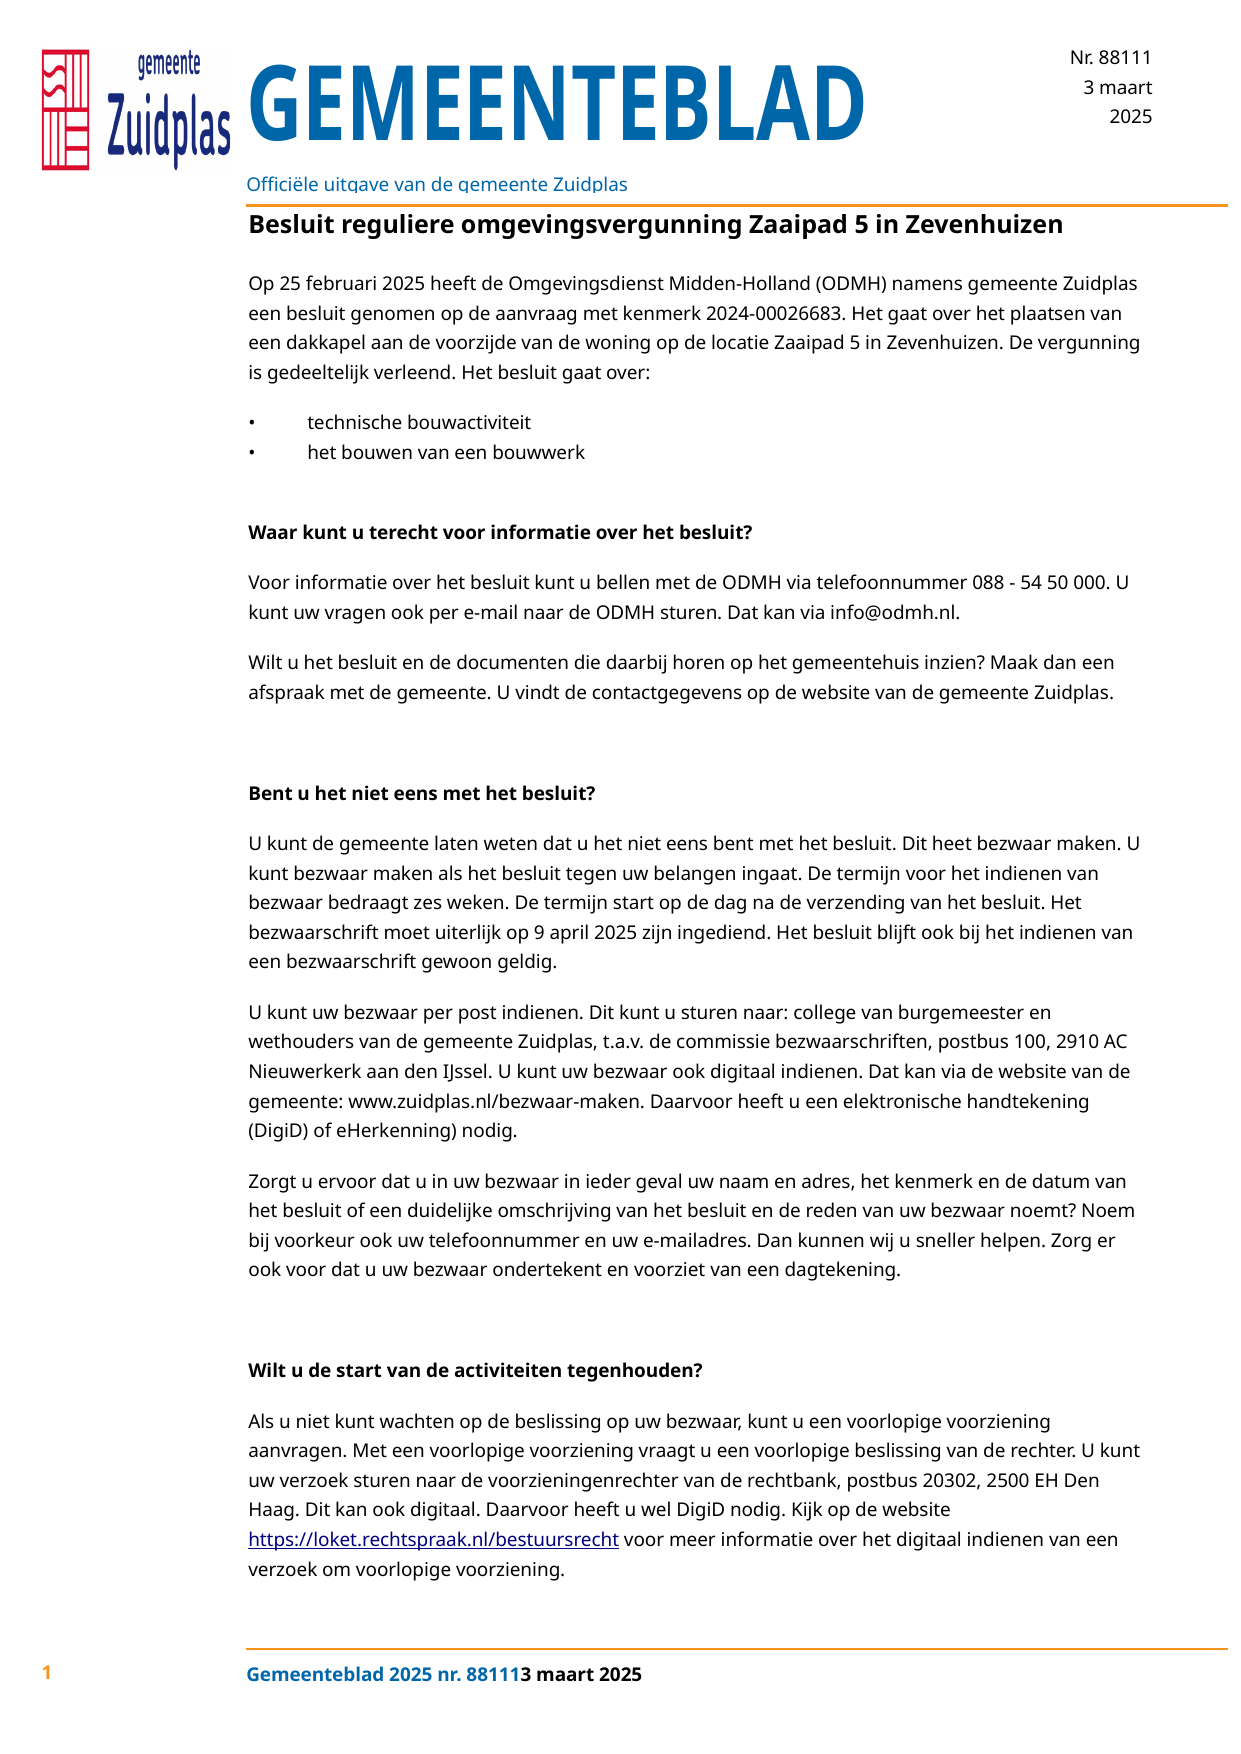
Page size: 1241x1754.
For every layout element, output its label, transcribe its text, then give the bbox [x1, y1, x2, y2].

text Op 25 februari 2025 heeft de Omgevingsdienst Midden-Holland (ODMH) namens gemeente Zuidplas een besluit genomen op de aanvraag met kenmerk 2024-00026683. Het gaat over het plaatsen van een dakkapel aan de voorzijde van de woning op de locatie Zaaipad 5 in Zevenhuizen. De vergunning is gedeeltelijk verleend. Het besluit gaat over: [248, 270, 1152, 385]
text Wilt u de start van de activiteiten tegenhouden? [248, 1357, 1152, 1383]
text Zorgt u ervoor dat u in uw bezwaar in ieder geval uw naam en adres, het kenmerk en de datum van het besluit of een duidelijke omschrijving van het besluit en de reden van uw bezwaar noemt? Noem bij voorkeur ook uw telefoonnummer en uw e-mailadres. Dan kunnen wij u sneller helpen. Zorg er ook voor dat u uw bezwaar ondertekent en voorziet van een dagtekening. [248, 1168, 1152, 1282]
picture [41, 47, 231, 172]
text Besluit reguliere omgevingsvergunning Zaaipad 5 in Zevenhuizen [248, 207, 1152, 241]
list technische bouwactiviteit [248, 409, 1152, 435]
text Wilt u het besluit en de documenten die daarbij horen op het gemeentehuis inzien? Maak dan een afspraak met de gemeente. U vindt de contactgegevens op de website van de gemeente Zuidplas. [248, 649, 1152, 705]
list het bouwen van een bouwwerk [248, 439, 1152, 465]
text Waar kunt u terecht voor informatie over het besluit? [248, 519, 1152, 545]
text U kunt de gemeente laten weten dat u het niet eens bent met het besluit. Dit heet bezwaar maken. U kunt bezwaar maken als het besluit tegen uw belangen ingaat. De termijn voor het indienen van bezwaar bedraagt zes weken. De termijn start op de dag na de verzending van het besluit. Het bezwaarschrift moet uiterlijk op 9 april 2025 zijn ingediend. Het besluit blijft ook bij het indienen van een bezwaarschrift gewoon geldig. [248, 830, 1152, 974]
text Bent u het niet eens met het besluit? [248, 780, 1152, 806]
text U kunt uw bezwaar per post indienen. Dit kunt u sturen naar: college van burgemeester en wethouders van de gemeente Zuidplas, t.a.v. de commissie bezwaarschriften, postbus 100, 2910 AC Nieuwerkerk aan den IJssel. U kunt uw bezwaar ook digitaal indienen. Dat kan via de website van de gemeente: www.zuidplas.nl/bezwaar-maken. Daarvoor heeft u een elektronische handtekening (DigiD) of eHerkenning) nodig. [248, 999, 1152, 1143]
text Als u niet kunt wachten op de beslissing op uw bezwaar, kunt u een voorlopige voorziening aanvragen. Met een voorlopige voorziening vraagt u een voorlopige beslissing van de rechter. U kunt uw verzoek sturen naar de voorzieningenrechter van de rechtbank, postbus 20302, 2500 EH Den Haag. Dit kan ook digitaal. Daarvoor heeft u wel DigiD nodig. Kijk op de website https://loket.rechtspraak.nl/bestuursrecht voor meer informatie over het digitaal indienen van een verzoek om voorlopige voorziening. [248, 1408, 1152, 1581]
text Voor informatie over het besluit kunt u bellen met de ODMH via telefoonnummer 088 - 54 50 000. U kunt uw vragen ook per e-mail naar de ODMH sturen. Dat kan via info@odmh.nl. [248, 569, 1152, 625]
